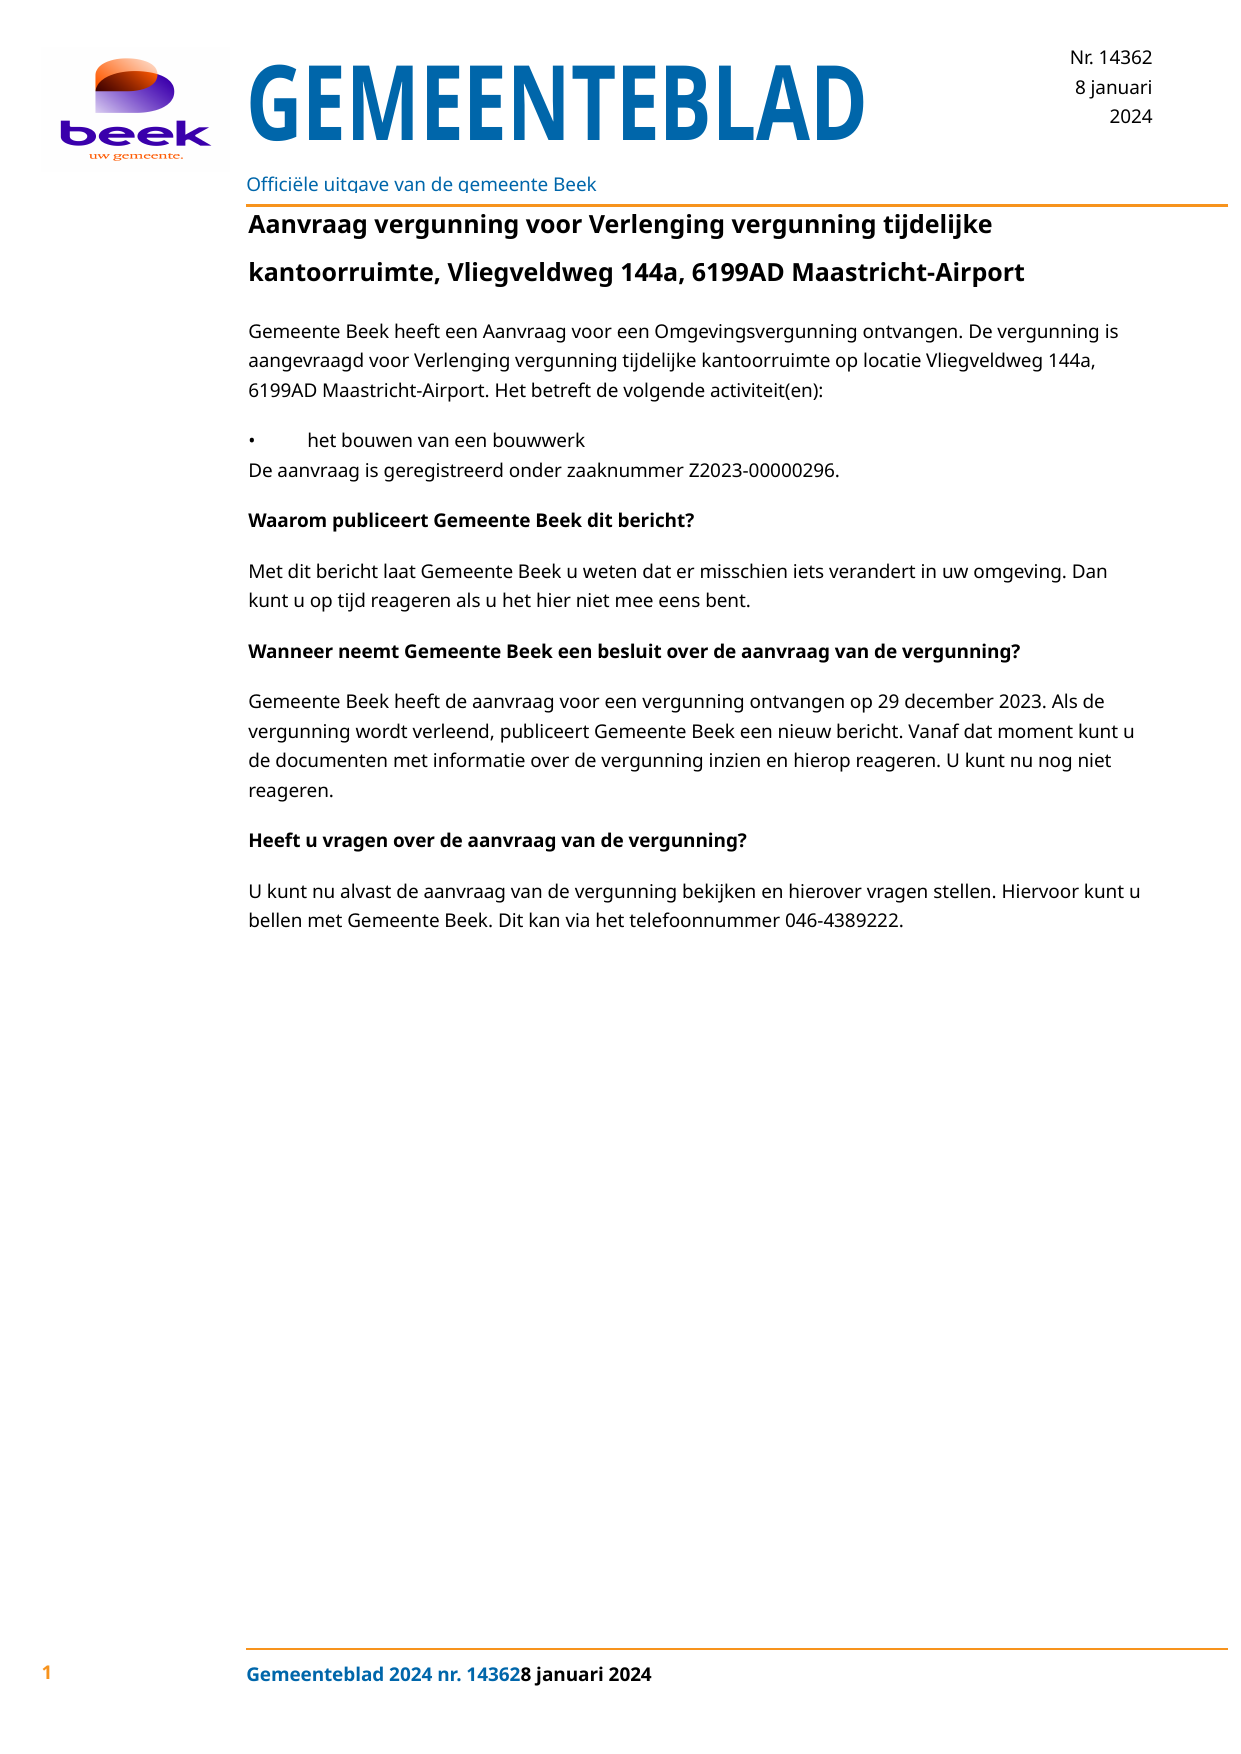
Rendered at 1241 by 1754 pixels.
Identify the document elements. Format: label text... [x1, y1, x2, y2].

text Aanvraag vergunning voor Verlenging vergunning tijdelijke kantoorruimte, Vliegveldweg 144a, 6199AD Maastricht-Airport [248, 207, 1152, 288]
text Wanneer neemt Gemeente Beek een besluit over de aanvraag van de vergunning? [248, 638, 1152, 664]
text U kunt nu alvast de aanvraag van de vergunning bekijken en hierover vragen stellen. Hiervoor kunt u bellen met Gemeente Beek. Dit kan via het telefoonnummer 046-4389222. [248, 878, 1152, 933]
picture [41, 47, 231, 172]
text De aanvraag is geregistreerd onder zaaknummer Z2023-00000296. [248, 457, 1152, 483]
text Gemeente Beek heeft de aanvraag voor een vergunning ontvangen op 29 december 2023. Als de vergunning wordt verleend, publiceert Gemeente Beek een nieuw bericht. Vanaf dat moment kunt u de documenten met informatie over de vergunning inzien en hierop reageren. U kunt nu nog niet reageren. [248, 688, 1152, 803]
text Waarom publiceert Gemeente Beek dit bericht? [248, 507, 1152, 533]
text Met dit bericht laat Gemeente Beek u weten dat er misschien iets verandert in uw omgeving. Dan kunt u op tijd reageren als u het hier niet mee eens bent. [248, 558, 1152, 613]
list het bouwen van een bouwwerk [248, 427, 1152, 453]
text Gemeente Beek heeft een Aanvraag voor een Omgevingsvergunning ontvangen. De vergunning is aangevraagd voor Verlenging vergunning tijdelijke kantoorruimte op locatie Vliegveldweg 144a, 6199AD Maastricht-Airport. Het betreft de volgende activiteit(en): [248, 318, 1152, 403]
text Heeft u vragen over de aanvraag van de vergunning? [248, 827, 1152, 853]
